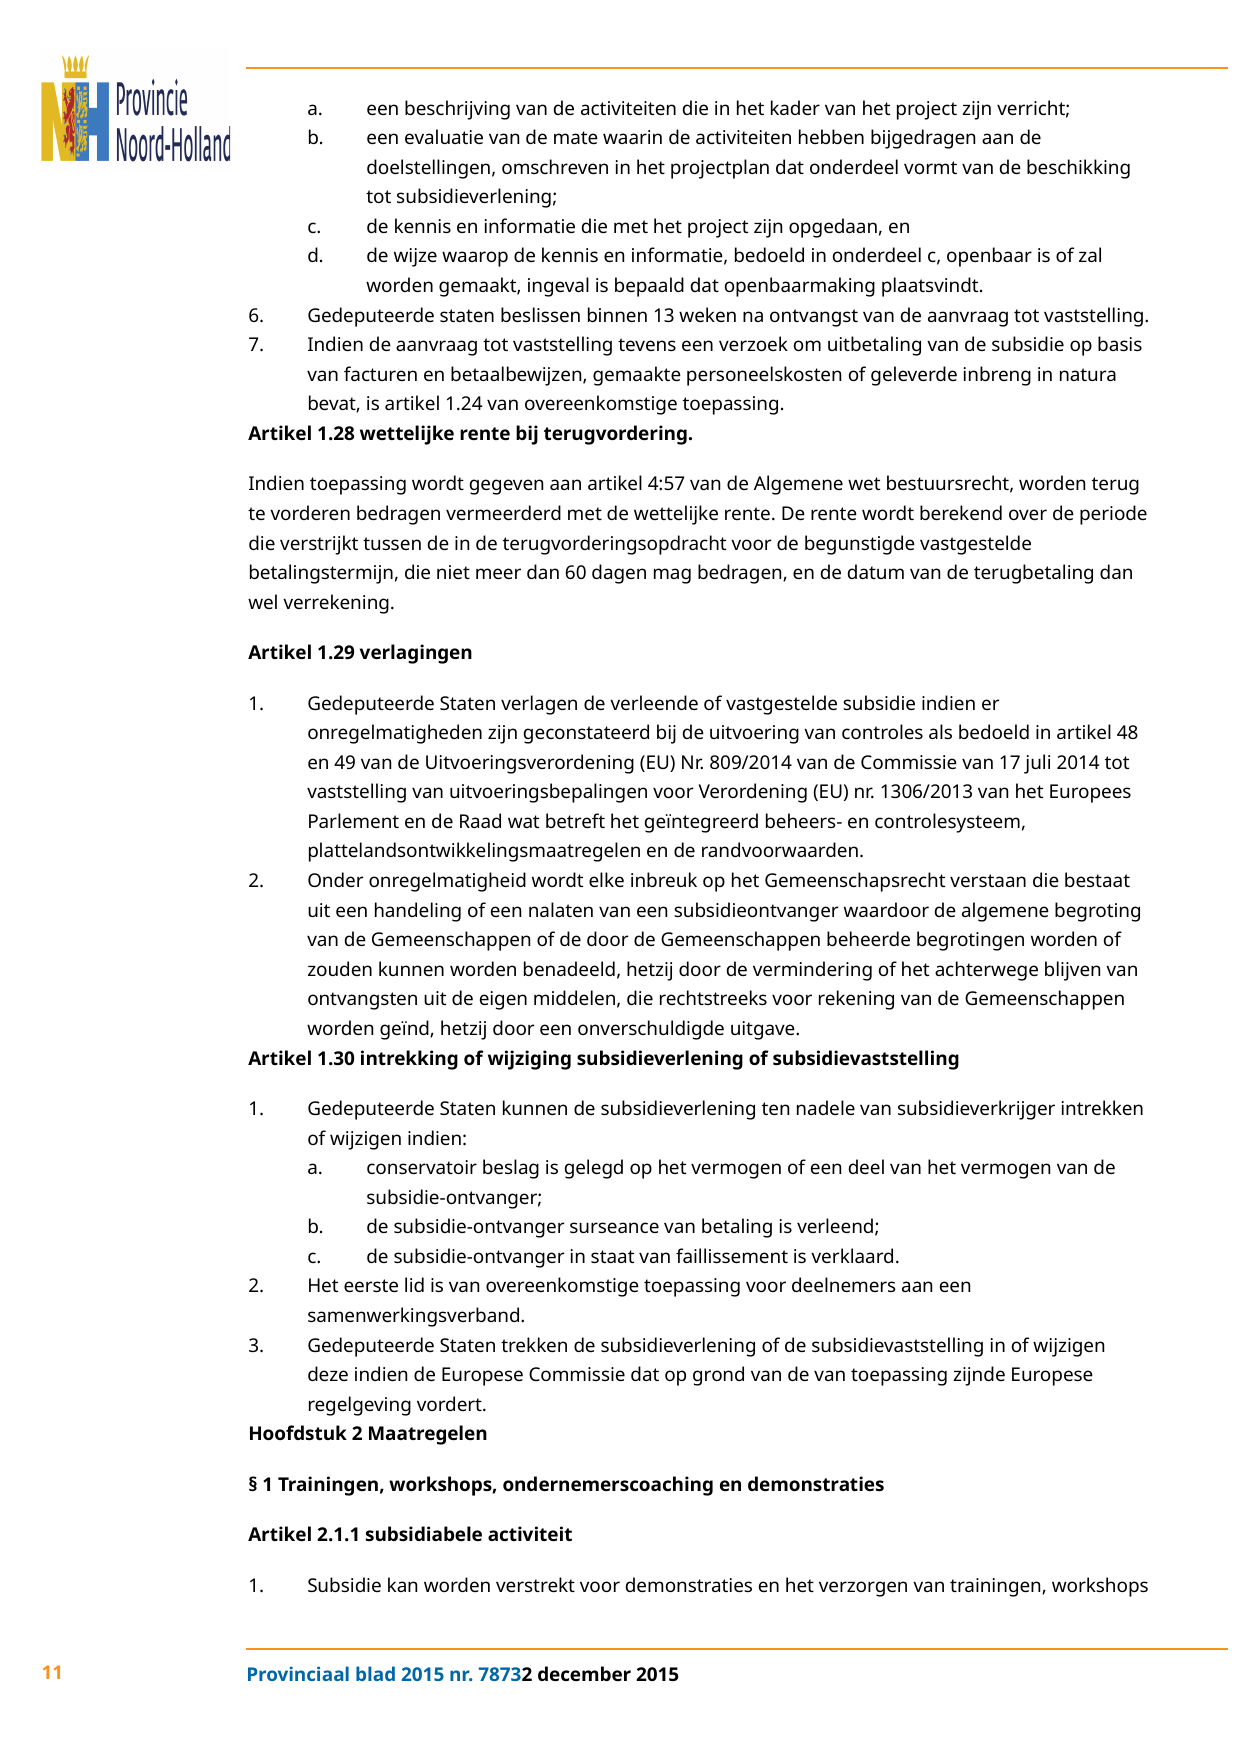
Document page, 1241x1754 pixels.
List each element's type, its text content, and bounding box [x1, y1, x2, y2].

text Artikel 1.29 verlagingen [248, 639, 1152, 665]
list Gedeputeerde Staten trekken de subsidieverlening of de subsidievaststelling in of wijzigen deze indien de Europese Commissie dat op grond van de van toepassing zijnde Europese regelgeving vordert. [248, 1332, 1152, 1417]
list Subsidie kan worden verstrekt voor demonstraties en het verzorgen van trainingen, workshops [248, 1572, 1152, 1598]
list een evaluatie van de mate waarin de activiteiten hebben bijgedragen aan de doelstellingen, omschreven in het projectplan dat onderdeel vormt van de beschikking tot subsidieverlening; [307, 124, 1152, 209]
list de wijze waarop de kennis en informatie, bedoeld in onderdeel c, openbaar is of zal worden gemaakt, ingeval is bepaald dat openbaarmaking plaatsvindt. [307, 243, 1152, 298]
list de subsidie-ontvanger in staat van faillissement is verklaard. [307, 1243, 1152, 1269]
text Artikel 2.1.1 subsidiabele activiteit [248, 1521, 1152, 1547]
list de kennis en informatie die met het project zijn opgedaan, en [307, 213, 1152, 239]
list de subsidie-ontvanger surseance van betaling is verleend; [307, 1213, 1152, 1239]
list Het eerste lid is van overeenkomstige toepassing voor deelnemers aan een samenwerkingsverband. [248, 1273, 1152, 1328]
text Hoofdstuk 2 Maatregelen [248, 1421, 1152, 1446]
text Indien toepassing wordt gegeven aan artikel 4:57 van de Algemene wet bestuursrecht, worden terug te vorderen bedragen vermeerderd met de wettelijke rente. De rente wordt berekend over de periode die verstrijkt tussen de in de terugvorderingsopdracht voor de begunstigde vastgestelde betalingstermijn, die niet meer dan 60 dagen mag bedragen, en de datum van de terugbetaling dan wel verrekening. [248, 471, 1152, 615]
list Gedeputeerde Staten verlagen de verleende of vastgestelde subsidie indien er onregelmatigheden zijn geconstateerd bij de uitvoering van controles als bedoeld in artikel 48 en 49 van de Uitvoeringsverordening (EU) Nr. 809/2014 van de Commissie van 17 juli 2014 tot vaststelling van uitvoeringsbepalingen voor Verordening (EU) nr. 1306/2013 van het Europees Parlement en de Raad wat betreft het geïntegreerd beheers- en controlesysteem, plattelandsontwikkelingsmaatregelen en de randvoorwaarden. [248, 690, 1152, 863]
text § 1 Trainingen, workshops, ondernemerscoaching en demonstraties [248, 1471, 1152, 1497]
text Artikel 1.28 wettelijke rente bij terugvordering. [248, 420, 1152, 446]
list een beschrijving van de activiteiten die in het kader van het project zijn verricht; [307, 95, 1152, 121]
text Artikel 1.30 intrekking of wijziging subsidieverlening of subsidievaststelling [248, 1045, 1152, 1071]
list Indien de aanvraag tot vaststelling tevens een verzoek om uitbetaling van de subsidie op basis van facturen en betaalbewijzen, gemaakte personeelskosten of geleverde inbreng in natura bevat, is artikel 1.24 van overeenkomstige toepassing. [248, 331, 1152, 416]
list Gedeputeerde Staten kunnen de subsidieverlening ten nadele van subsidieverkrijger intrekken of wijzigen indien: [248, 1095, 1152, 1151]
list Onder onregelmatigheid wordt elke inbreuk op het Gemeenschapsrecht verstaan die bestaat uit een handeling of een nalaten van een subsidieontvanger waardoor de algemene begroting van de Gemeenschappen of de door de Gemeenschappen beheerde begrotingen worden of zouden kunnen worden benadeeld, hetzij door de vermindering of het achterwege blijven van ontvangsten uit de eigen middelen, die rechtstreeks voor rekening van de Gemeenschappen worden geïnd, hetzij door een onverschuldigde uitgave. [248, 867, 1152, 1041]
picture [41, 47, 231, 172]
list conservatoir beslag is gelegd op het vermogen of een deel van het vermogen van de subsidie-ontvanger; [307, 1154, 1152, 1210]
list Gedeputeerde staten beslissen binnen 13 weken na ontvangst van de aanvraag tot vaststelling. [248, 302, 1152, 328]
